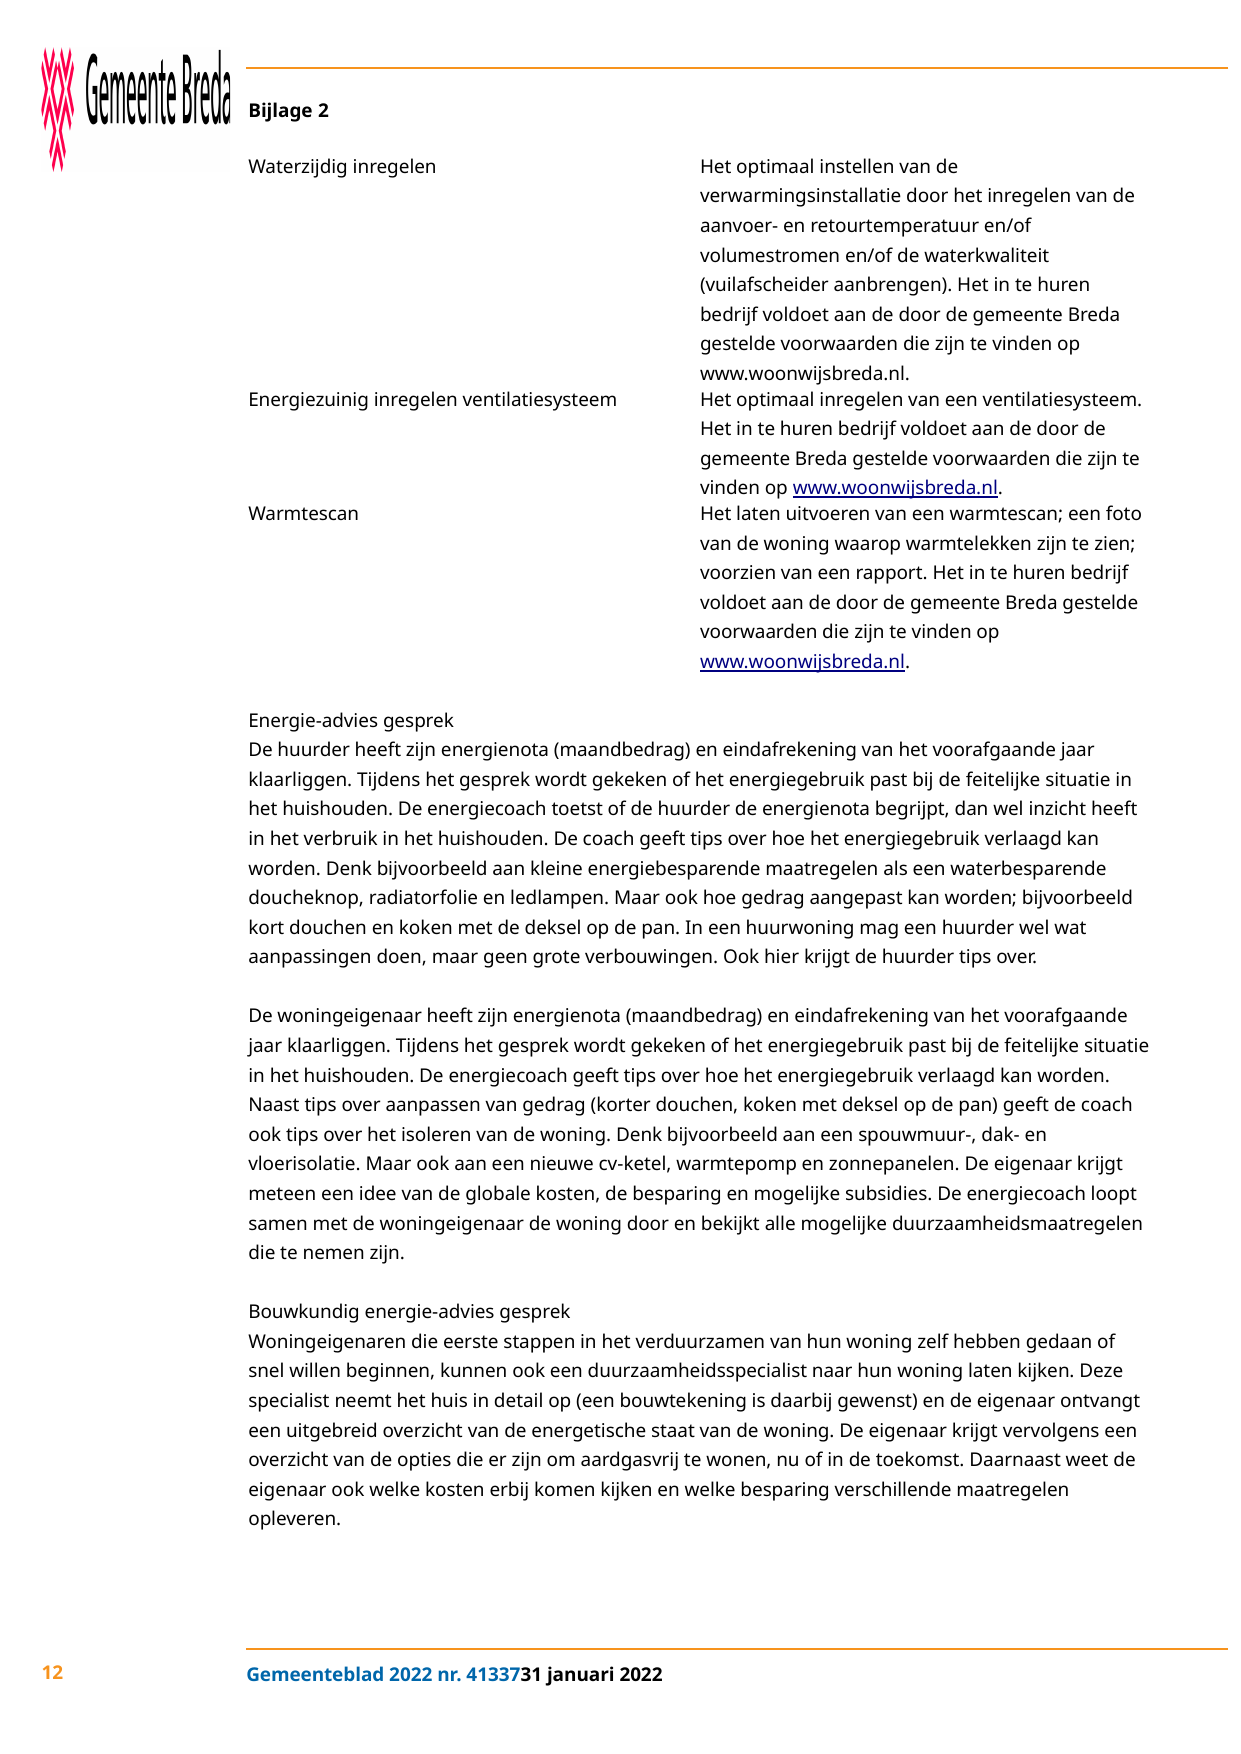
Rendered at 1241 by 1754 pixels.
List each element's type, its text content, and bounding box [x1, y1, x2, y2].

table_header Waterzijdig inregelen [248, 153, 700, 386]
text De huurder heeft zijn energienota (maandbedrag) en eindafrekening van het voorafgaande jaar klaarliggen. Tijdens het gesprek wordt gekeken of het energiegebruik past bij de feitelijke situatie in het huishouden. De energiecoach toetst of de huurder de energienota begrijpt, dan wel inzicht heeft in het verbruik in het huishouden. De coach geeft tips over hoe het energiegebruik verlaagd kan worden. Denk bijvoorbeeld aan kleine energiebesparende maatregelen als een waterbesparende doucheknop, radiatorfolie en ledlampen. Maar ook hoe gedrag aangepast kan worden; bijvoorbeeld kort douchen en koken met de deksel op de pan. In een huurwoning mag een huurder wel wat aanpassingen doen, maar geen grote verbouwingen. Ook hier krijgt de huurder tips over. [248, 736, 1152, 969]
table_cell Warmtescan [248, 500, 700, 674]
text Bouwkundig energie-advies gesprek [248, 1298, 1152, 1324]
table_cell Het optimaal inregelen van een ventilatiesysteem. Het in te huren bedrijf voldoet aan de door de gemeente Breda gestelde voorwaarden die zijn te vinden op www.woonwijsbreda.nl. [700, 386, 1152, 500]
picture [41, 47, 231, 172]
text De woningeigenaar heeft zijn energienota (maandbedrag) en eindafrekening van het voorafgaande jaar klaarliggen. Tijdens het gesprek wordt gekeken of het energiegebruik past bij de feitelijke situatie in het huishouden. De energiecoach geeft tips over hoe het energiegebruik verlaagd kan worden. Naast tips over aanpassen van gedrag (korter douchen, koken met deksel op de pan) geeft de coach ook tips over het isoleren van de woning. Denk bijvoorbeeld aan een spouwmuur-, dak- en vloerisolatie. Maar ook aan een nieuwe cv-ketel, warmtepomp en zonnepanelen. De eigenaar krijgt meteen een idee van de globale kosten, de besparing en mogelijke subsidies. De energiecoach loopt samen met de woningeigenaar de woning door en bekijkt alle mogelijke duurzaamheidsmaatregelen die te nemen zijn. [248, 1003, 1152, 1265]
table_cell Het laten uitvoeren van een warmtescan; een foto van de woning waarop warmtelekken zijn te zien; voorzien van een rapport. Het in te huren bedrijf voldoet aan de door de gemeente Breda gestelde voorwaarden die zijn te vinden op www.woonwijsbreda.nl. [700, 500, 1152, 674]
table_cell Energiezuinig inregelen ventilatiesysteem [248, 386, 700, 500]
text Woningeigenaren die eerste stappen in het verduurzamen van hun woning zelf hebben gedaan of snel willen beginnen, kunnen ook een duurzaamheidsspecialist naar hun woning laten kijken. Deze specialist neemt het huis in detail op (een bouwtekening is daarbij gewenst) en de eigenaar ontvangt een uitgebreid overzicht van de energetische staat van de woning. De eigenaar krijgt vervolgens een overzicht van de opties die er zijn om aardgasvrij te wonen, nu of in de toekomst. Daarnaast weet de eigenaar ook welke kosten erbij komen kijken en welke besparing verschillende maatregelen opleveren. [248, 1328, 1152, 1531]
text Bijlage 2 [248, 95, 1152, 123]
text Energie-advies gesprek [248, 707, 1152, 732]
table_header Het optimaal instellen van de verwarmingsinstallatie door het inregelen van de aanvoer- en retourtemperatuur en/of volumestromen en/of de waterkwaliteit (vuilafscheider aanbrengen). Het in te huren bedrijf voldoet aan de door de gemeente Breda gestelde voorwaarden die zijn te vinden op www.woonwijsbreda.nl. [700, 153, 1152, 386]
